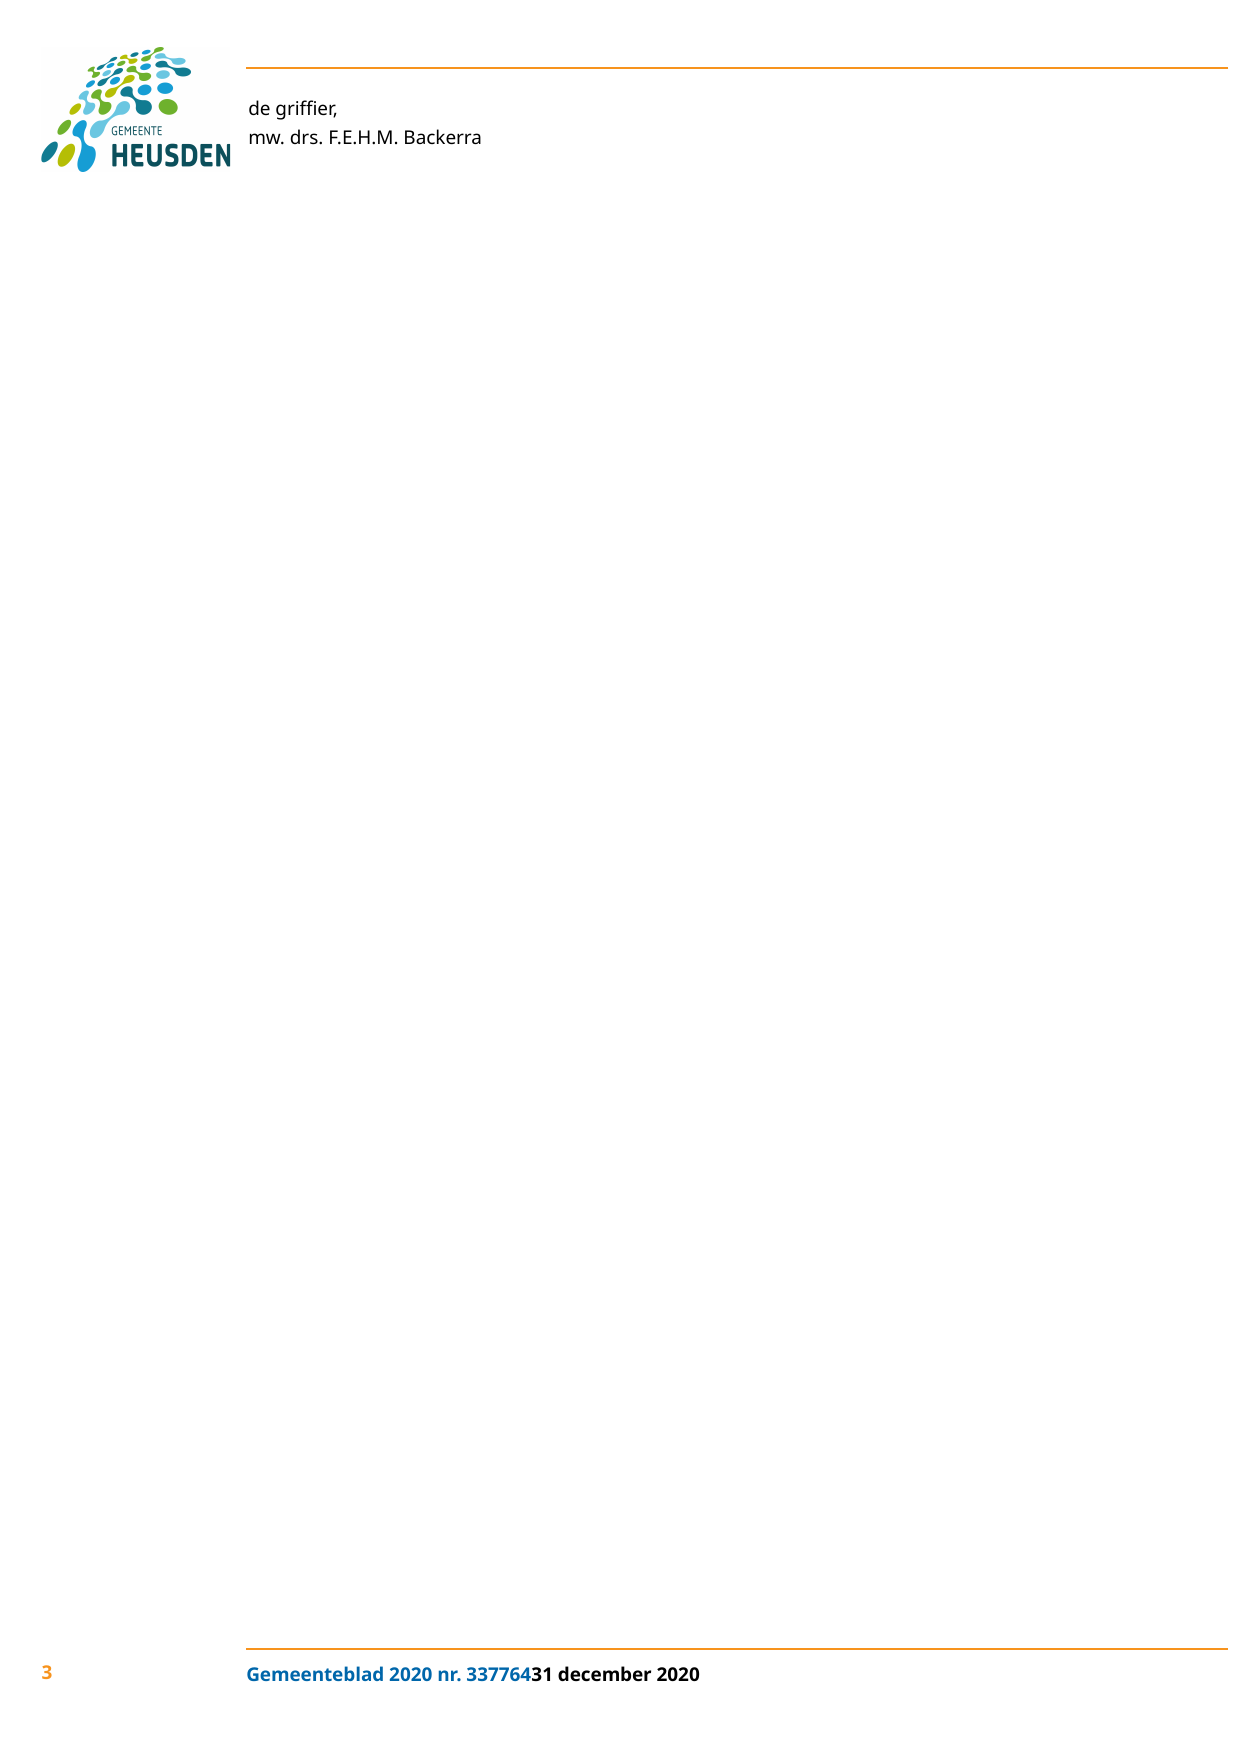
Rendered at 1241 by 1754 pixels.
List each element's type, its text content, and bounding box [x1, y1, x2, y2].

text de griffier, [248, 95, 1152, 121]
picture [41, 47, 231, 172]
text mw. drs. F.E.H.M. Backerra [248, 124, 1152, 150]
